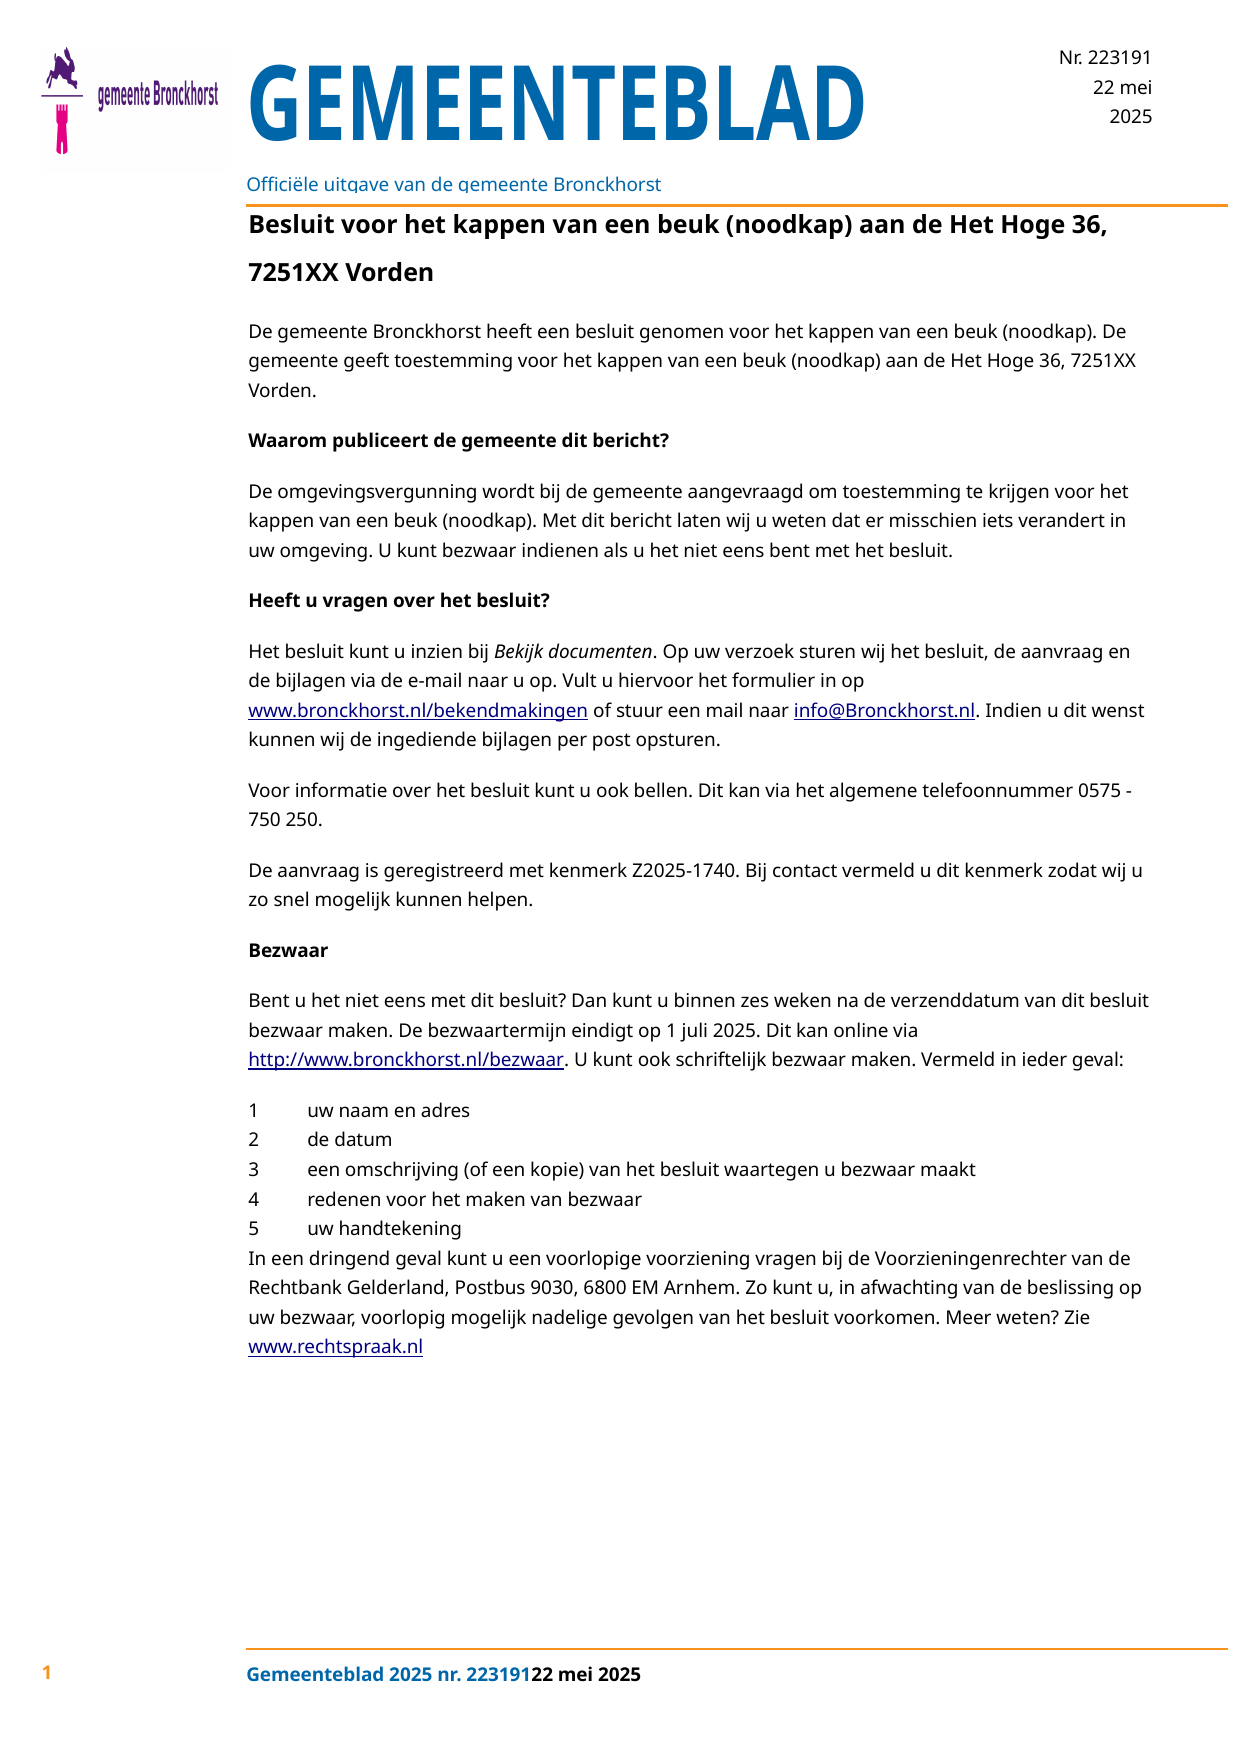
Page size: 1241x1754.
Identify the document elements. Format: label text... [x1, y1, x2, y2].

text Het besluit kunt u inzien bij Bekijk documenten. Op uw verzoek sturen wij het besluit, de aanvraag en de bijlagen via de e-mail naar u op. Vult u hiervoor het formulier in op www.bronckhorst.nl/bekendmakingen of stuur een mail naar info@Bronckhorst.nl. Indien u dit wenst kunnen wij de ingediende bijlagen per post opsturen. [248, 638, 1152, 752]
text Waarom publiceert de gemeente dit bericht? [248, 427, 1152, 453]
text Bent u het niet eens met dit besluit? Dan kunt u binnen zes weken na de verzenddatum van dit besluit bezwaar maken. De bezwaartermijn eindigt op 1 juli 2025. Dit kan online via http://www.bronckhorst.nl/bezwaar. U kunt ook schriftelijk bezwaar maken. Vermeld in ieder geval: [248, 987, 1152, 1072]
text De omgevingsvergunning wordt bij de gemeente aangevraagd om toestemming te krijgen voor het kappen van een beuk (noodkap). Met dit bericht laten wij u weten dat er misschien iets verandert in uw omgeving. U kunt bezwaar indienen als u het niet eens bent met het besluit. [248, 478, 1152, 563]
list de datum [248, 1127, 1152, 1152]
text Besluit voor het kappen van een beuk (noodkap) aan de Het Hoge 36, 7251XX Vorden [248, 207, 1152, 288]
text De gemeente Bronckhorst heeft een besluit genomen voor het kappen van een beuk (noodkap). De gemeente geeft toestemming voor het kappen van een beuk (noodkap) aan de Het Hoge 36, 7251XX Vorden. [248, 318, 1152, 403]
picture [41, 47, 231, 172]
text Heeft u vragen over het besluit? [248, 587, 1152, 613]
text Voor informatie over het besluit kunt u ook bellen. Dit kan via het algemene telefoonnummer 0575 - 750 250. [248, 777, 1152, 832]
text De aanvraag is geregistreerd met kenmerk Z2025-1740. Bij contact vermeld u dit kenmerk zodat wij u zo snel mogelijk kunnen helpen. [248, 857, 1152, 912]
list redenen voor het maken van bezwaar [248, 1186, 1152, 1212]
list uw naam en adres [248, 1097, 1152, 1123]
list een omschrijving (of een kopie) van het besluit waartegen u bezwaar maakt [248, 1156, 1152, 1182]
list uw handtekening [248, 1215, 1152, 1241]
text Bezwaar [248, 937, 1152, 963]
text In een dringend geval kunt u een voorlopige voorziening vragen bij de Voorzieningenrechter van de Rechtbank Gelderland, Postbus 9030, 6800 EM Arnhem. Zo kunt u, in afwachting van de beslissing op uw bezwaar, voorlopig mogelijk nadelige gevolgen van het besluit voorkomen. Meer weten? Zie www.rechtspraak.nl [248, 1245, 1152, 1359]
